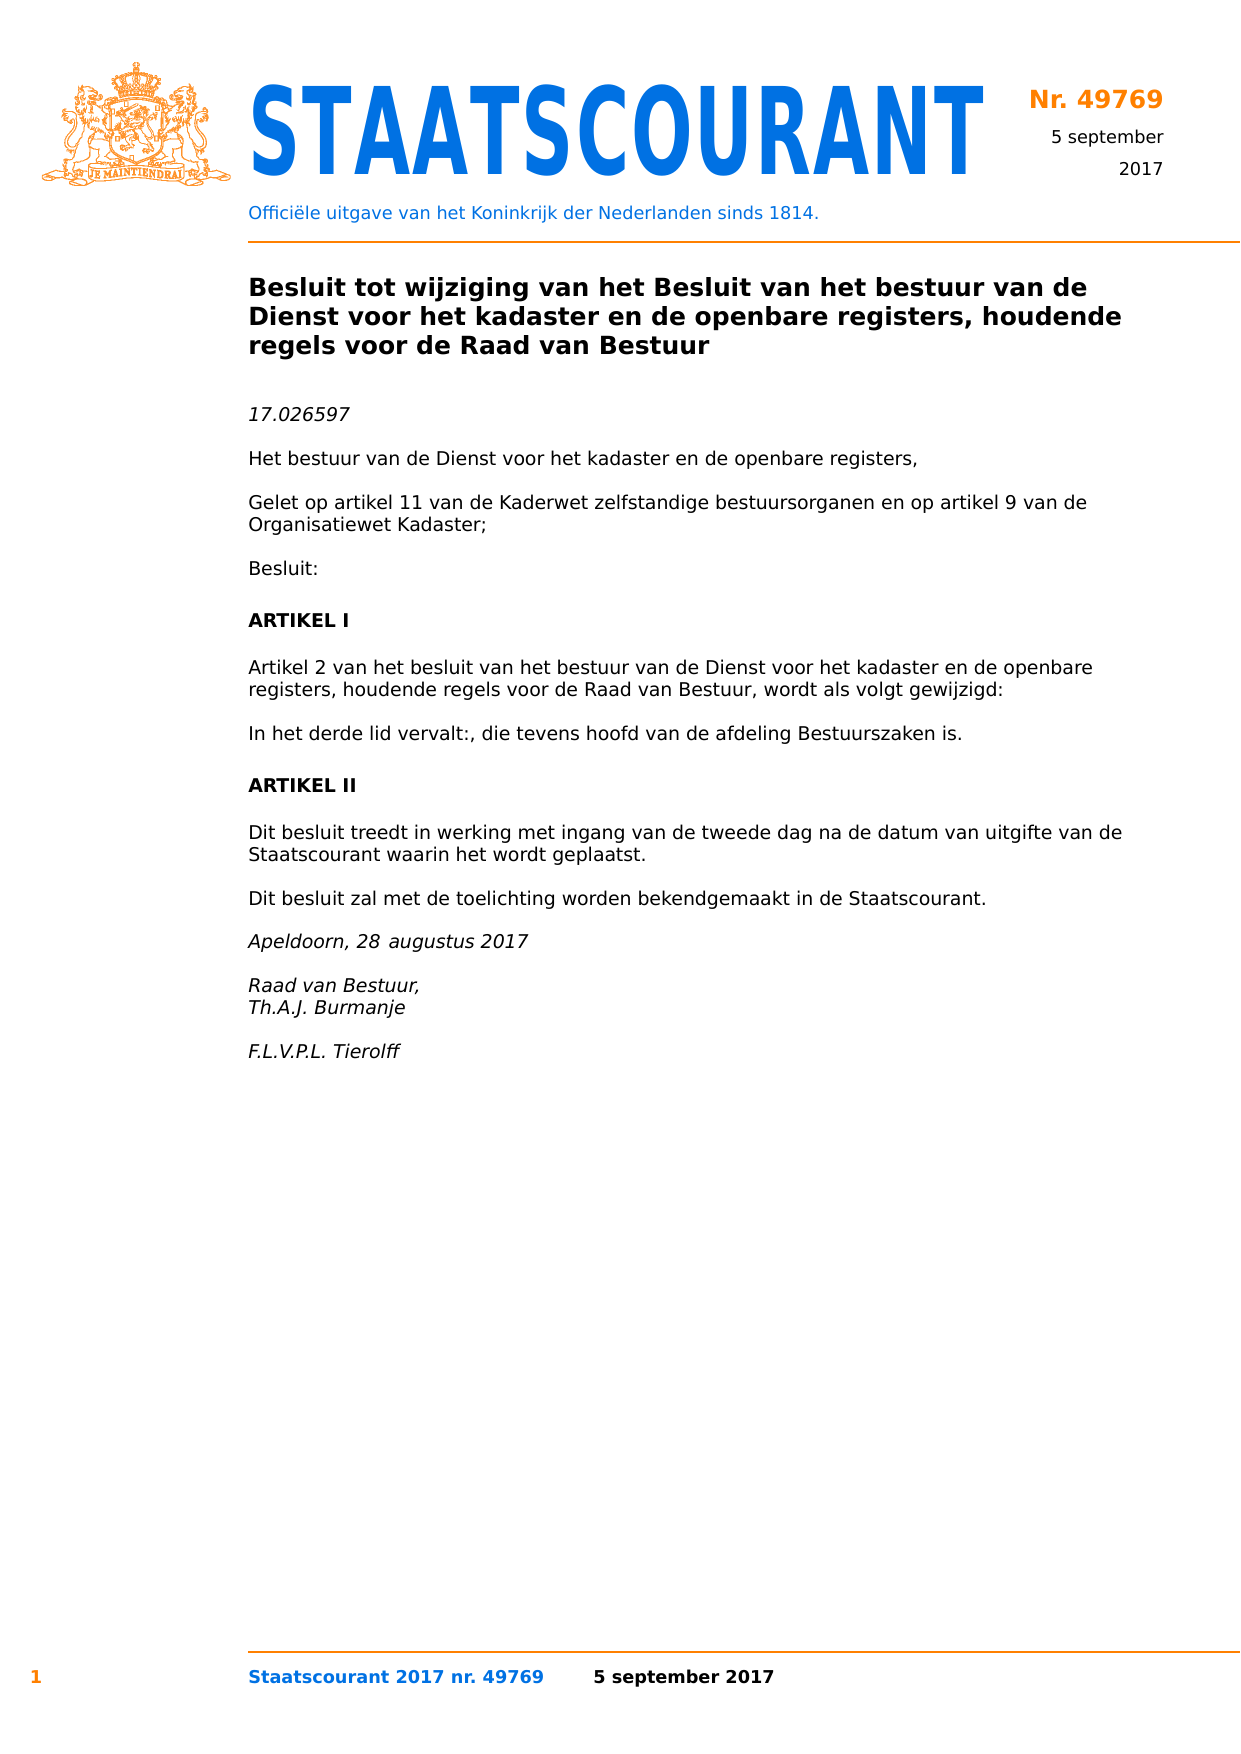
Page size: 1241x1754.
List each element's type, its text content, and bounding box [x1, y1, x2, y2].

text Besluit: [248, 558, 1163, 580]
text 17.026597 [248, 404, 1163, 426]
table_cell 5 september [998, 121, 1240, 153]
subtitle Besluit tot wijziging van het Besluit van het bestuur van de Dienst voor het kadaster en de openbare registers, houdende regels voor de Raad van Bestuur [248, 273, 1163, 361]
text Apeldoorn, 28 augustus 2017 [248, 931, 1163, 953]
subtitle ARTIKEL II [248, 774, 1163, 797]
text Gelet op artikel 11 van de Kaderwet zelfstandige bestuursorganen en op artikel 9 van de Organisatiewet Kadaster; [248, 492, 1163, 536]
subtitle ARTIKEL I [248, 610, 1163, 632]
text Artikel 2 van het besluit van het bestuur van de Dienst voor het kadaster en de openbare registers, houdende regels voor de Raad van Bestuur, wordt als volgt gewijzigd: [248, 657, 1163, 701]
text Dit besluit treedt in werking met ingang van de tweede dag na de datum van uitgifte van de Staatscourant waarin het wordt geplaatst. [248, 822, 1163, 866]
picture [41, 62, 231, 186]
table_header STAATSCOURANT [248, 62, 998, 203]
text In het derde lid vervalt:, die tevens hoofd van de afdeling Bestuurszaken is. [248, 723, 1163, 744]
table_cell Officiële uitgave van het Koninkrijk der Nederlanden sinds 1814. [248, 203, 1240, 241]
text Dit besluit zal met de toelichting worden bekendgemaakt in de Staatscourant. [248, 887, 1163, 909]
table_cell 2017 [998, 153, 1240, 203]
table_header Nr. 49769 [998, 62, 1240, 121]
table_header [25, 62, 248, 241]
text Het bestuur van de Dienst voor het kadaster en de openbare registers, [248, 448, 1163, 470]
text Raad van Bestuur, Th.A.J. Burmanje F.L.V.P.L. Tierolff [248, 975, 1163, 1063]
